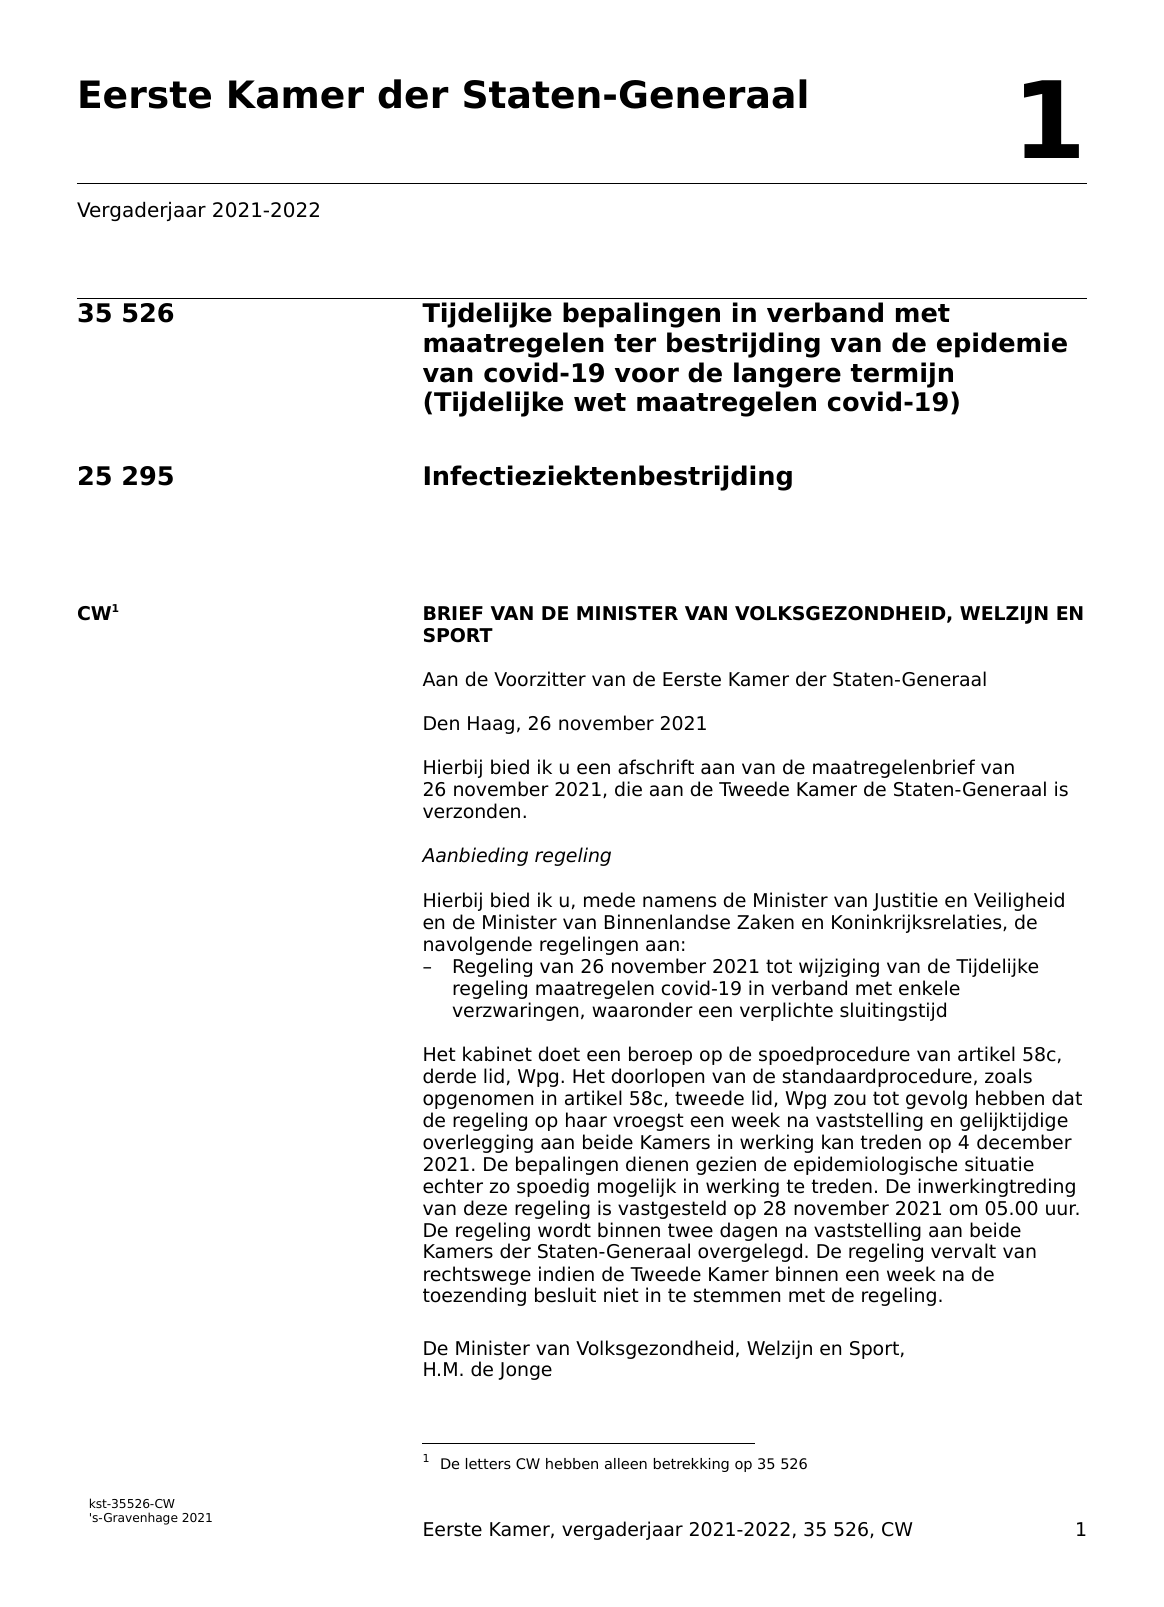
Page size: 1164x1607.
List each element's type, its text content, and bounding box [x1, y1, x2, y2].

text Het kabinet doet een beroep op de spoedprocedure van artikel 58c, derde lid, Wpg. Het doorlopen van de standaardprocedure, zoals opgenomen in artikel 58c, tweede lid, Wpg zou tot gevolg hebben dat de regeling op haar vroegst een week na vaststelling en gelijktijdige overlegging aan beide Kamers in werking kan treden op 4 december 2021. De bepalingen dienen gezien de epidemiologische situatie echter zo spoedig mogelijk in werking te treden. De inwerkingtreding van deze regeling is vastgesteld op 28 november 2021 om 05.00 uur. De regeling wordt binnen twee dagen na vaststelling aan beide Kamers der Staten-Generaal overgelegd. De regeling vervalt van rechtswege indien de Tweede Kamer binnen een week na de toezending besluit niet in te stemmen met de regeling. [422, 1044, 1087, 1307]
text Aan de Voorzitter van de Eerste Kamer der Staten-Generaal [422, 669, 1087, 691]
text De Minister van Volksgezondheid, Welzijn en Sport, H.M. de Jonge [422, 1337, 1087, 1381]
text – Regeling van 26 november 2021 tot wijziging van de Tijdelijke regeling maatregelen covid-19 in verband met enkele verzwaringen, waaronder een verplichte sluitingstijd [422, 956, 1087, 1021]
table_cell Vergaderjaar 2021-2022 [77, 184, 1087, 298]
text Hierbij bied ik u, mede namens de Minister van Justitie en Veiligheid en de Minister van Binnenlandse Zaken en Koninkrijksrelaties, de navolgende regelingen aan: [422, 889, 1087, 956]
subtitle Aanbieding regeling [422, 845, 1087, 867]
subtitle 25 295 Infectieziektenbestrijding [77, 462, 1087, 492]
text De letters CW hebben alleen betrekking op 35 526 [422, 1452, 1087, 1474]
subtitle CW BRIEF VAN DE MINISTER VAN VOLKSGEZONDHEID, WELZIJN EN SPORT [77, 603, 1087, 647]
text kst-35526-CW [88, 1497, 323, 1511]
text 's-Gravenhage 2021 [88, 1511, 323, 1525]
subtitle 35 526 Tijdelijke bepalingen in verband met maatregelen ter bestrijding van de epidemie van covid-19 voor de langere termijn (Tijdelijke wet maatregelen covid-19) [77, 299, 1087, 418]
text Hierbij bied ik u een afschrift aan van de maatregelenbrief van 26 november 2021, die aan de Tweede Kamer de Staten-Generaal is verzonden. [422, 757, 1087, 823]
text Den Haag, 26 november 2021 [422, 713, 1087, 735]
table_header Eerste Kamer der Staten-Generaal [77, 59, 886, 183]
table_header 1 [886, 59, 1087, 183]
